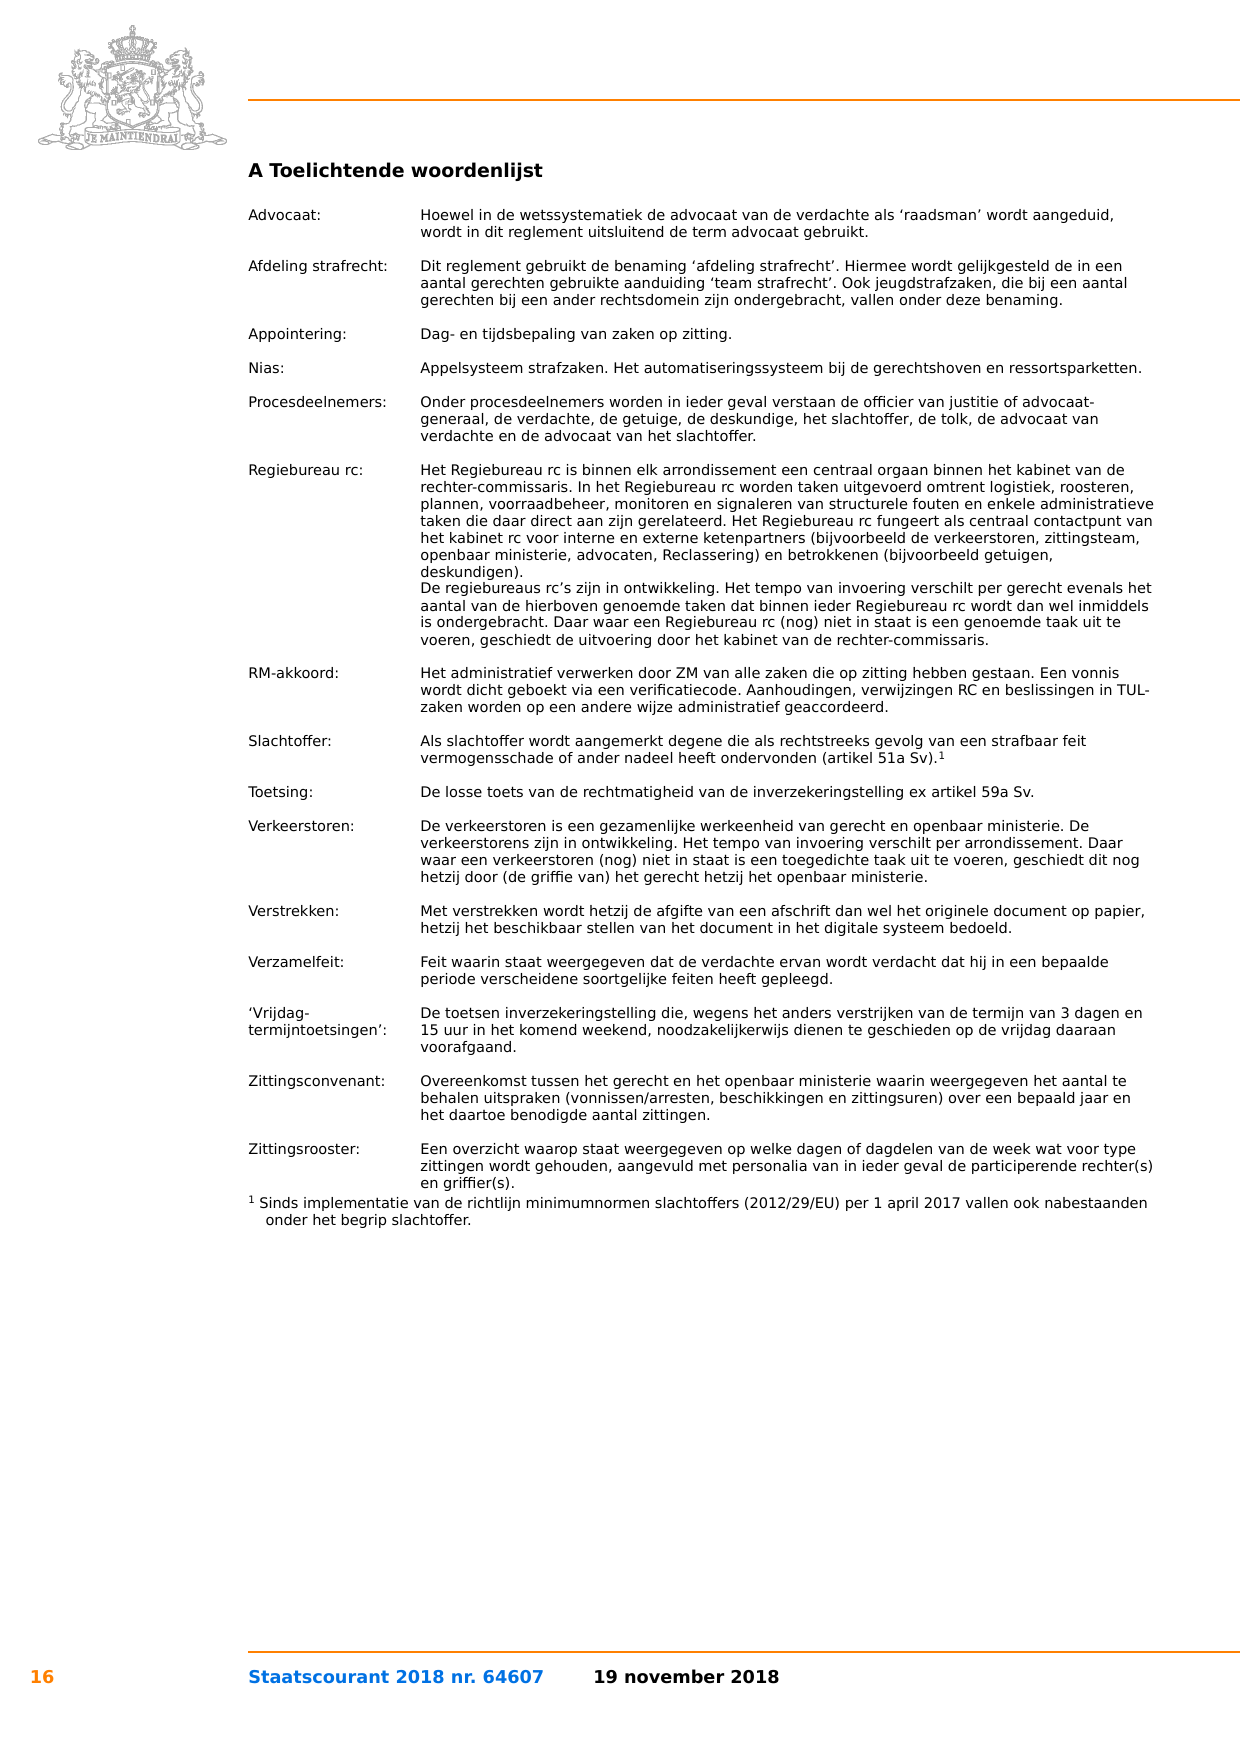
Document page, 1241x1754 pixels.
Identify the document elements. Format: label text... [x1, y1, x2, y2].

table_cell Nias: [248, 360, 414, 377]
table_cell Zittingsrooster: [248, 1141, 414, 1192]
table_cell [248, 309, 414, 326]
table_cell [414, 343, 1163, 360]
table_cell [248, 716, 414, 733]
table_cell Onder procesdeelnemers worden in ieder geval verstaan de officier van justitie of advocaat-generaal, de verdachte, de getuige, de deskundige, het slachtoffer, de tolk, de advocaat van verdachte en de advocaat van het slachtoffer. [414, 394, 1163, 444]
table_header Advocaat: [248, 207, 414, 241]
table_cell Feit waarin staat weergegeven dat de verdachte ervan wordt verdacht dat hij in een bepaalde periode verscheidene soortgelijke feiten heeft gepleegd. [414, 954, 1163, 988]
table_cell [248, 241, 414, 258]
table_cell De losse toets van de rechtmatigheid van de inverzekeringstelling ex artikel 59a Sv. [414, 784, 1163, 801]
table_cell [248, 648, 414, 665]
table_cell [248, 343, 414, 360]
table_cell [248, 1124, 414, 1141]
table_cell [414, 767, 1163, 784]
table_cell [414, 886, 1163, 903]
table_cell Verkeerstoren: [248, 818, 414, 886]
table_cell Zittingsconvenant: [248, 1073, 414, 1124]
table_cell Overeenkomst tussen het gerecht en het openbaar ministerie waarin weergegeven het aantal te behalen uitspraken (vonnissen/arresten, beschikkingen en zittingsuren) over een bepaald jaar en het daartoe benodigde aantal zittingen. [414, 1073, 1163, 1124]
table_cell Het administratief verwerken door ZM van alle zaken die op zitting hebben gestaan. Een vonnis wordt dicht geboekt via een verificatiecode. Aanhoudingen, verwijzingen RC en beslissingen in TUL-zaken worden op een andere wijze administratief geaccordeerd. [414, 665, 1163, 716]
table_cell [248, 767, 414, 784]
table_cell RM-akkoord: [248, 665, 414, 716]
table_cell [414, 445, 1163, 462]
table_cell Procesdeelnemers: [248, 394, 414, 444]
table_cell [414, 988, 1163, 1005]
table_cell [248, 1056, 414, 1073]
table_cell Slachtoffer: [248, 733, 414, 767]
table_cell [414, 716, 1163, 733]
table_cell [414, 309, 1163, 326]
table_cell [414, 241, 1163, 258]
table_cell Appelsysteem strafzaken. Het automatiseringssysteem bij de gerechtshoven en ressortsparketten. [414, 360, 1163, 377]
table_cell [248, 445, 414, 462]
table_cell Dit reglement gebruikt de benaming ‘afdeling strafrecht’. Hiermee wordt gelijkgesteld de in een aantal gerechten gebruikte aanduiding ‘team strafrecht’. Ook jeugdstrafzaken, die bij een aantal gerechten bij een ander rechtsdomein zijn ondergebracht, vallen onder deze benaming. [414, 258, 1163, 309]
table_cell Appointering: [248, 326, 414, 343]
table_cell Een overzicht waarop staat weergegeven op welke dagen of dagdelen van de week wat voor type zittingen wordt gehouden, aangevuld met personalia van in ieder geval de participerende rechter(s) en griffier(s). [414, 1141, 1163, 1192]
table_cell [248, 886, 414, 903]
table_cell De toetsen inverzekeringstelling die, wegens het anders verstrijken van de termijn van 3 dagen en 15 uur in het komend weekend, noodzakelijkerwijs dienen te geschieden op de vrijdag daaraan voorafgaand. [414, 1005, 1163, 1056]
table_cell Verstrekken: [248, 903, 414, 937]
table_cell [248, 801, 414, 818]
table_cell De verkeerstoren is een gezamenlijke werkeenheid van gerecht en openbaar ministerie. De verkeerstorens zijn in ontwikkeling. Het tempo van invoering verschilt per arrondissement. Daar waar een verkeerstoren (nog) niet in staat is een toegedichte taak uit te voeren, geschiedt dit nog hetzij door (de griffie van) het gerecht hetzij het openbaar ministerie. [414, 818, 1163, 886]
table_cell [248, 937, 414, 954]
table_cell [414, 1124, 1163, 1141]
table_cell [248, 377, 414, 394]
table_cell [248, 580, 414, 648]
table_cell De regiebureaus rc’s zijn in ontwikkeling. Het tempo van invoering verschilt per gerecht evenals het aantal van de hierboven genoemde taken dat binnen ieder Regiebureau rc wordt dan wel inmiddels is ondergebracht. Daar waar een Regiebureau rc (nog) niet in staat is een genoemde taak uit te voeren, geschiedt de uitvoering door het kabinet van de rechter-commissaris. [414, 580, 1163, 648]
table_cell Toetsing: [248, 784, 414, 801]
table_cell [414, 801, 1163, 818]
table_cell [414, 1056, 1163, 1073]
table_header Hoewel in de wetssystematiek de advocaat van de verdachte als ‘raadsman’ wordt aangeduid, wordt in dit reglement uitsluitend de term advocaat gebruikt. [414, 207, 1163, 241]
subtitle A Toelichtende woordenlijst [248, 160, 1163, 182]
table_cell [414, 937, 1163, 954]
table_cell [414, 377, 1163, 394]
table_cell ‘Vrijdag-termijntoetsingen’: [248, 1005, 414, 1056]
picture [38, 25, 227, 150]
table_cell Regiebureau rc: [248, 462, 414, 580]
table_cell Verzamelfeit: [248, 954, 414, 988]
table_cell Dag- en tijdsbepaling van zaken op zitting. [414, 326, 1163, 343]
table_cell [248, 988, 414, 1005]
table_cell Met verstrekken wordt hetzij de afgifte van een afschrift dan wel het originele document op papier, hetzij het beschikbaar stellen van het document in het digitale systeem bedoeld. [414, 903, 1163, 937]
table_cell Als slachtoffer wordt aangemerkt degene die als rechtstreeks gevolg van een strafbaar feit vermogensschade of ander nadeel heeft ondervonden (artikel 51a Sv).1 [414, 733, 1163, 767]
table_cell [414, 648, 1163, 665]
table_cell Afdeling strafrecht: [248, 258, 414, 309]
table_cell Het Regiebureau rc is binnen elk arrondissement een centraal orgaan binnen het kabinet van de rechter-commissaris. In het Regiebureau rc worden taken uitgevoerd omtrent logistiek, roosteren, plannen, voorraadbeheer, monitoren en signaleren van structurele fouten en enkele administratieve taken die daar direct aan zijn gerelateerd. Het Regiebureau rc fungeert als centraal contactpunt van het kabinet rc voor interne en externe ketenpartners (bijvoorbeeld de verkeerstoren, zittingsteam, openbaar ministerie, advocaten, Reclassering) en betrokkenen (bijvoorbeeld getuigen, deskundigen). [414, 462, 1163, 580]
table_cell 1 Sinds implementatie van de richtlijn minimumnormen slachtoffers (2012/29/EU) per 1 april 2017 vallen ook nabestaanden onder het begrip slachtoffer. [248, 1192, 1163, 1228]
